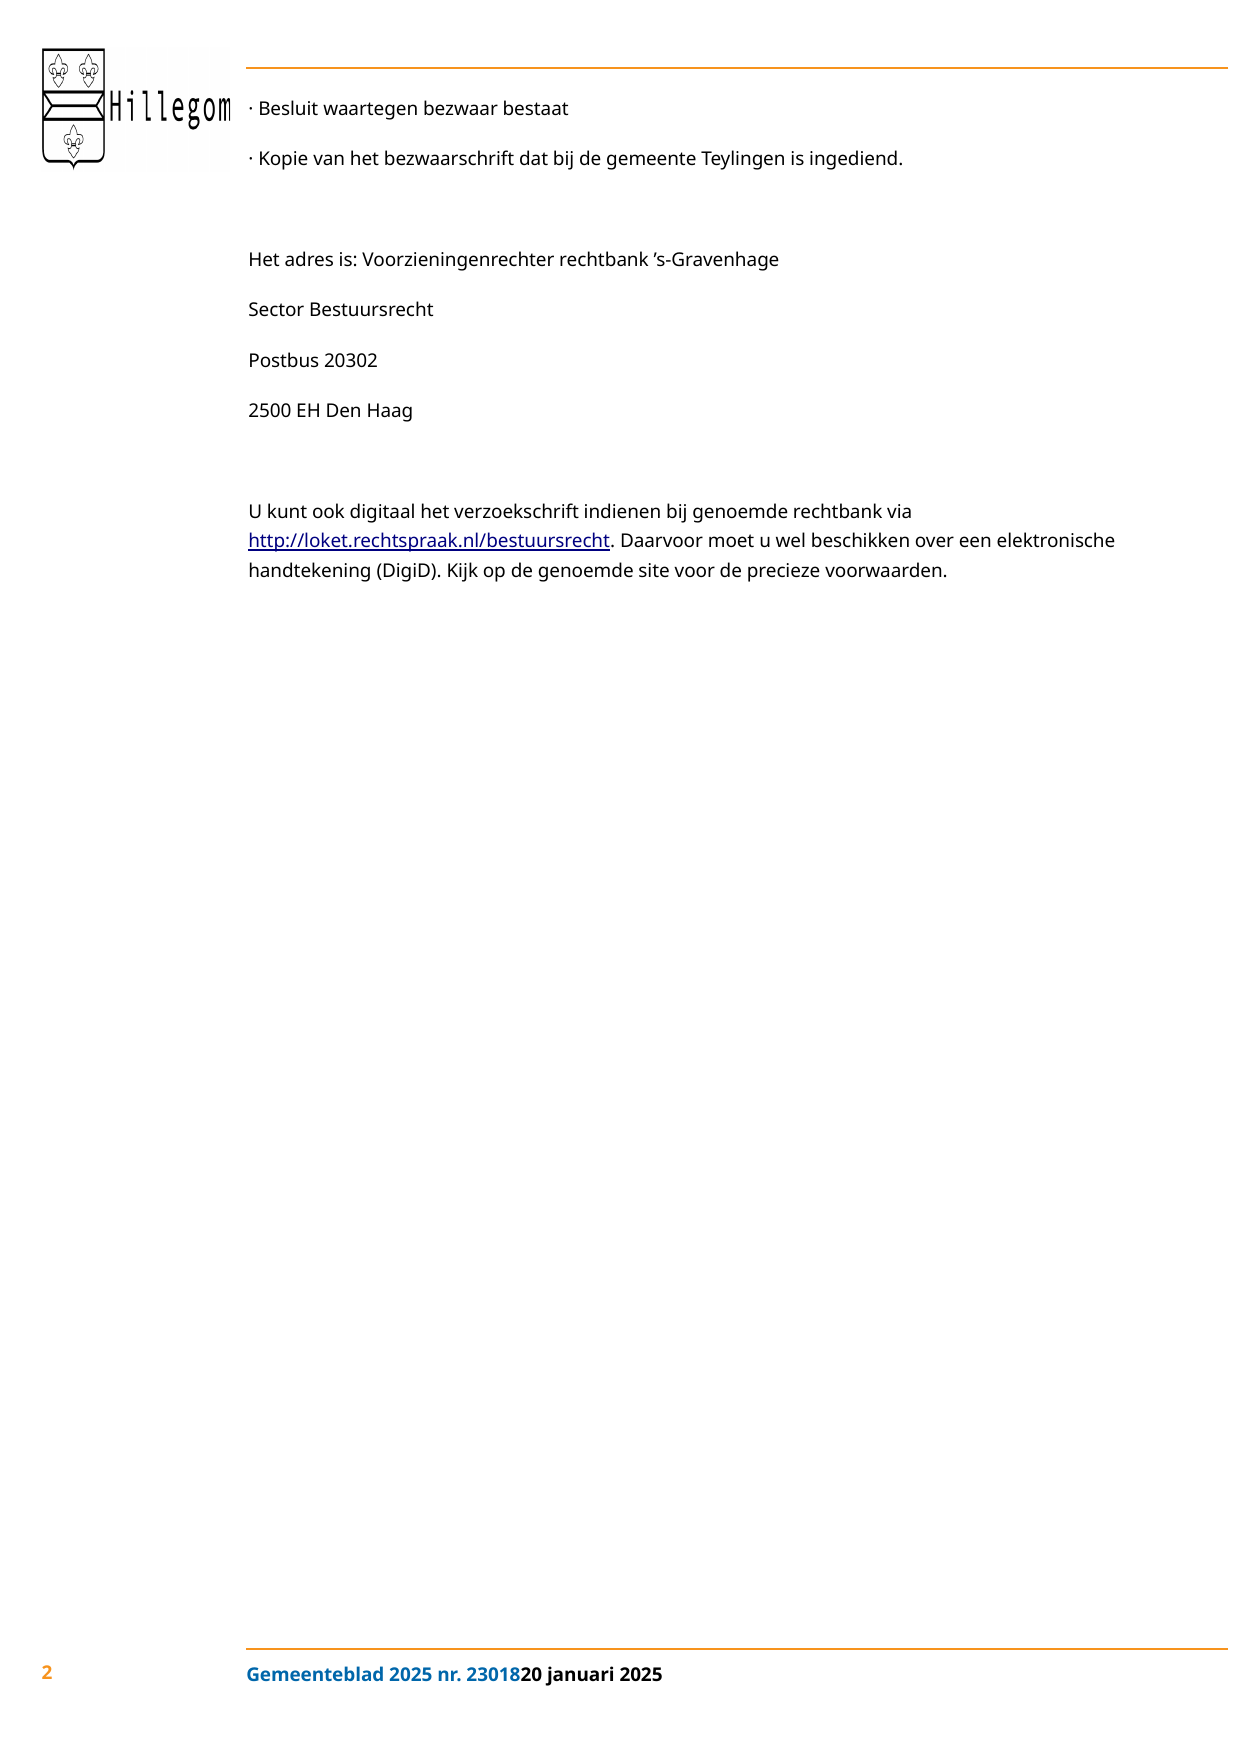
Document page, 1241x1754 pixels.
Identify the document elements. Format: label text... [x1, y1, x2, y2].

text U kunt ook digitaal het verzoekschrift indienen bij genoemde rechtbank via http://loket.rechtspraak.nl/bestuursrecht. Daarvoor moet u wel beschikken over een elektronische handtekening (DigiD). Kijk op de genoemde site voor de precieze voorwaarden. [248, 498, 1152, 583]
text · Kopie van het bezwaarschrift dat bij de gemeente Teylingen is ingediend. [248, 145, 1152, 171]
text 2500 EH Den Haag [248, 397, 1152, 423]
text Sector Bestuursrecht [248, 296, 1152, 322]
text Het adres is: Voorzieningenrechter rechtbank ’s-Gravenhage [248, 246, 1152, 272]
text · Besluit waartegen bezwaar bestaat [248, 95, 1152, 121]
text Postbus 20302 [248, 347, 1152, 373]
picture [41, 47, 231, 172]
